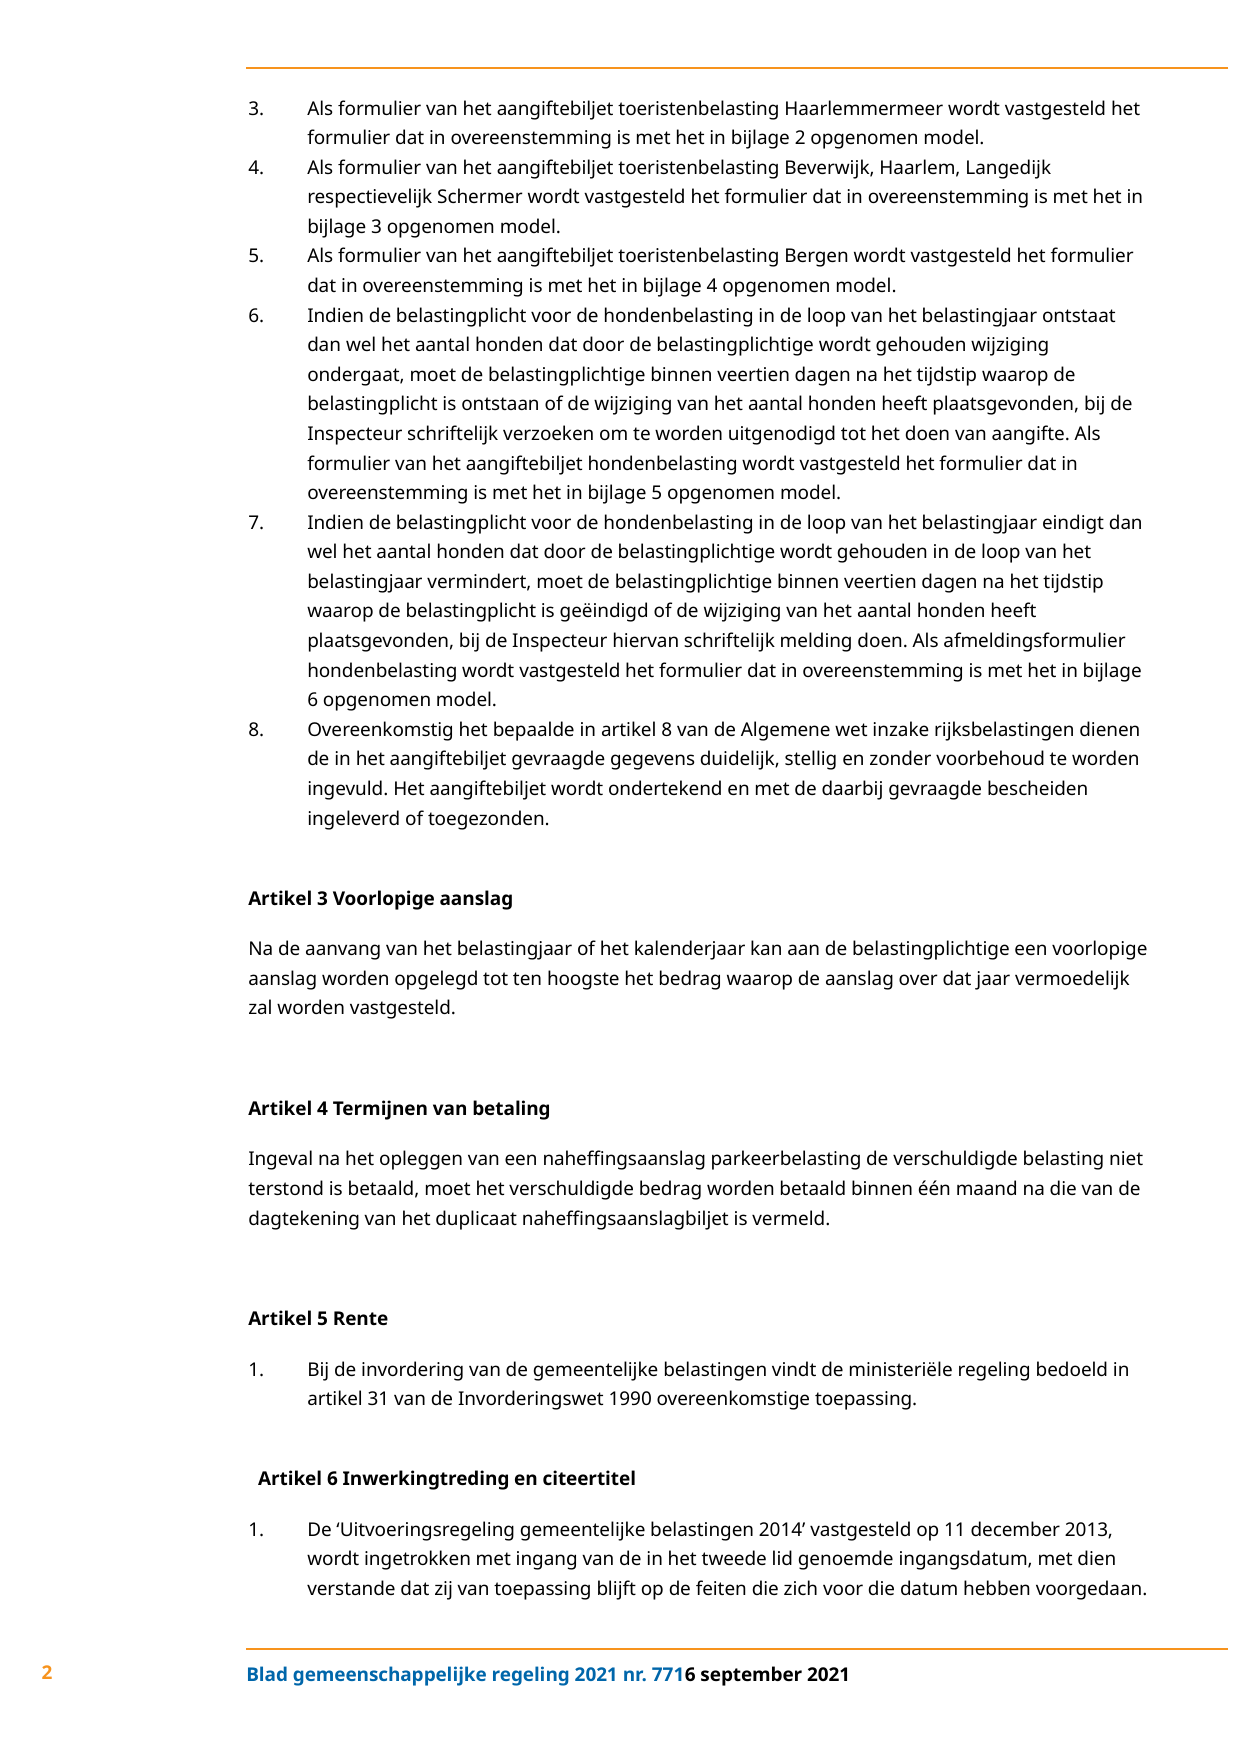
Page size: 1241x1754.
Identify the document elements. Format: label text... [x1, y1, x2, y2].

text Artikel 6 Inwerkingtreding en citeertitel [248, 1466, 1152, 1491]
list Indien de belastingplicht voor de hondenbelasting in de loop van het belastingjaar eindigt dan wel het aantal honden dat door de belastingplichtige wordt gehouden in de loop van het belastingjaar vermindert, moet de belastingplichtige binnen veertien dagen na het tijdstip waarop de belastingplicht is geëindigd of de wijziging van het aantal honden heeft plaatsgevonden, bij de Inspecteur hiervan schriftelijk melding doen. Als afmeldingsformulier hondenbelasting wordt vastgesteld het formulier dat in overeenstemming is met het in bijlage 6 opgenomen model. [248, 509, 1152, 712]
list Bij de invordering van de gemeentelijke belastingen vindt de ministeriële regeling bedoeld in artikel 31 van de Invorderingswet 1990 overeenkomstige toepassing. [248, 1356, 1152, 1411]
list Indien de belastingplicht voor de hondenbelasting in de loop van het belastingjaar ontstaat dan wel het aantal honden dat door de belastingplichtige wordt gehouden wijziging ondergaat, moet de belastingplichtige binnen veertien dagen na het tijdstip waarop de belastingplicht is ontstaan of de wijziging van het aantal honden heeft plaatsgevonden, bij de Inspecteur schriftelijk verzoeken om te worden uitgenodigd tot het doen van aangifte. Als formulier van het aangiftebiljet hondenbelasting wordt vastgesteld het formulier dat in overeenstemming is met het in bijlage 5 opgenomen model. [248, 302, 1152, 505]
list Overeenkomstig het bepaalde in artikel 8 van de Algemene wet inzake rijksbelastingen dienen de in het aangiftebiljet gevraagde gegevens duidelijk, stellig en zonder voorbehoud te worden ingevuld. Het aangiftebiljet wordt ondertekend en met de daarbij gevraagde bescheiden ingeleverd of toegezonden. [248, 716, 1152, 831]
list Als formulier van het aangiftebiljet toeristenbelasting Beverwijk, Haarlem, Langedijk respectievelijk Schermer wordt vastgesteld het formulier dat in overeenstemming is met het in bijlage 3 opgenomen model. [248, 154, 1152, 239]
text Na de aanvang van het belastingjaar of het kalenderjaar kan aan de belastingplichtige een voorlopige aanslag worden opgelegd tot ten hoogste het bedrag waarop de aanslag over dat jaar vermoedelijk zal worden vastgesteld. [248, 935, 1152, 1020]
text Artikel 5 Rente [248, 1306, 1152, 1331]
list Als formulier van het aangiftebiljet toeristenbelasting Haarlemmermeer wordt vastgesteld het formulier dat in overeenstemming is met het in bijlage 2 opgenomen model. [248, 95, 1152, 150]
picture [41, 47, 231, 172]
text Artikel 3 Voorlopige aanslag [248, 885, 1152, 911]
list Als formulier van het aangiftebiljet toeristenbelasting Bergen wordt vastgesteld het formulier dat in overeenstemming is met het in bijlage 4 opgenomen model. [248, 243, 1152, 298]
text Ingeval na het opleggen van een naheffingsaanslag parkeerbelasting de verschuldigde belasting niet terstond is betaald, moet het verschuldigde bedrag worden betaald binnen één maand na die van de dagtekening van het duplicaat naheffingsaanslagbiljet is vermeld. [248, 1146, 1152, 1231]
list De ‘Uitvoeringsregeling gemeentelijke belastingen 2014’ vastgesteld op 11 december 2013, wordt ingetrokken met ingang van de in het tweede lid genoemde ingangsdatum, met dien verstande dat zij van toepassing blijft op de feiten die zich voor die datum hebben voorgedaan. [248, 1516, 1152, 1601]
text Artikel 4 Termijnen van betaling [248, 1095, 1152, 1121]
